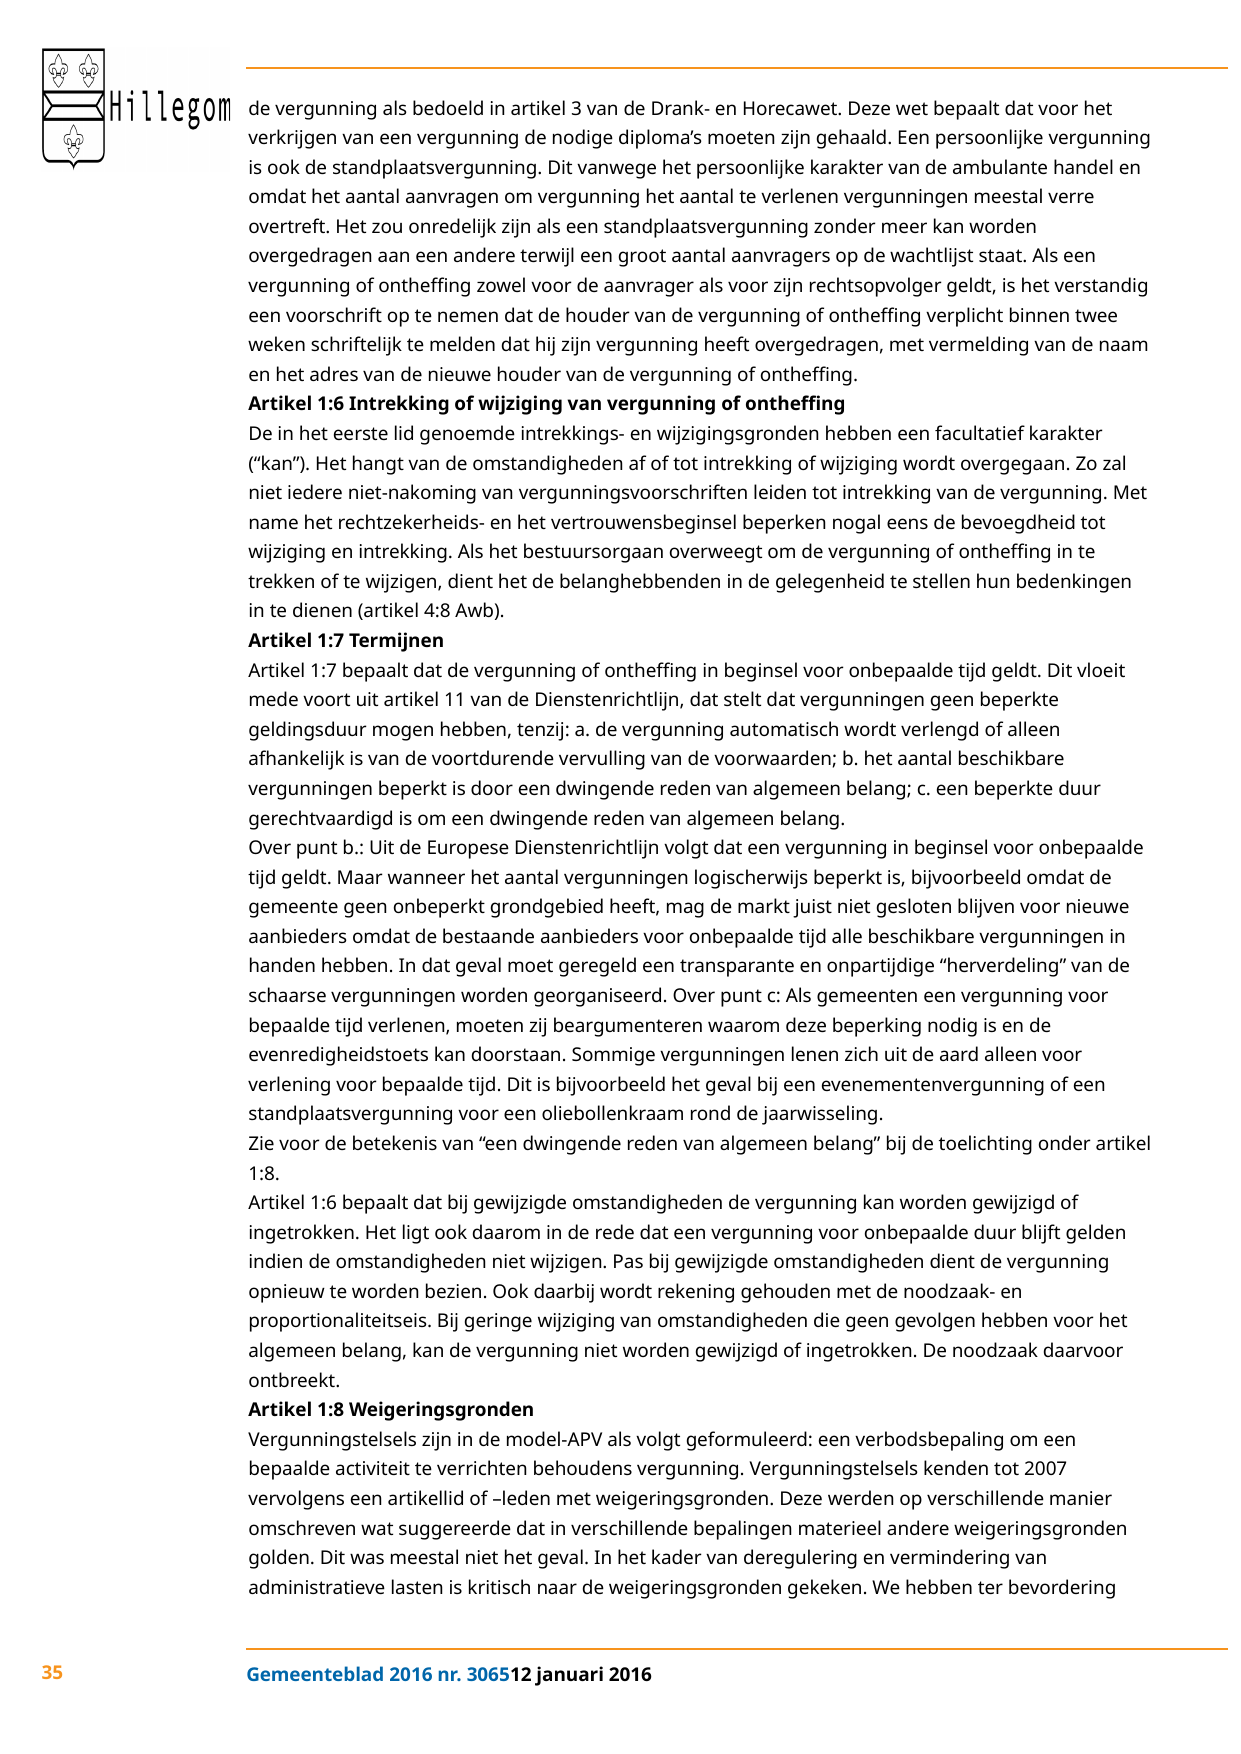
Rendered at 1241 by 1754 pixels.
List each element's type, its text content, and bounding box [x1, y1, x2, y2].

text Vergunningstelsels zijn in de model-APV als volgt geformuleerd: een verbodsbepaling om een bepaalde activiteit te verrichten behoudens vergunning. Vergunningstelsels kenden tot 2007 vervolgens een artikellid of –leden met weigeringsgronden. Deze werden op verschillende manier omschreven wat suggereerde dat in verschillende bepalingen materieel andere weigeringsgronden golden. Dit was meestal niet het geval. In het kader van deregulering en vermindering van administratieve lasten is kritisch naar de weigeringsgronden gekeken. We hebben ter bevordering [248, 1426, 1152, 1600]
text de vergunning als bedoeld in artikel 3 van de Drank- en Horecawet. Deze wet bepaalt dat voor het verkrijgen van een vergunning de nodige diploma’s moeten zijn gehaald. Een persoonlijke vergunning is ook de standplaatsvergunning. Dit vanwege het persoonlijke karakter van de ambulante handel en omdat het aantal aanvragen om vergunning het aantal te verlenen vergunningen meestal verre overtreft. Het zou onredelijk zijn als een standplaatsvergunning zonder meer kan worden overgedragen aan een andere terwijl een groot aantal aanvragers op de wachtlijst staat. Als een vergunning of ontheffing zowel voor de aanvrager als voor zijn rechtsopvolger geldt, is het verstandig een voorschrift op te nemen dat de houder van de vergunning of ontheffing verplicht binnen twee weken schriftelijk te melden dat hij zijn vergunning heeft overgedragen, met vermelding van de naam en het adres van de nieuwe houder van de vergunning of ontheffing. [248, 95, 1152, 387]
text Artikel 1:7 bepaalt dat de vergunning of ontheffing in beginsel voor onbepaalde tijd geldt. Dit vloeit mede voort uit artikel 11 van de Dienstenrichtlijn, dat stelt dat vergunningen geen beperkte geldingsduur mogen hebben, tenzij: a. de vergunning automatisch wordt verlengd of alleen afhankelijk is van de voortdurende vervulling van de voorwaarden; b. het aantal beschikbare vergunningen beperkt is door een dwingende reden van algemeen belang; c. een beperkte duur gerechtvaardigd is om een dwingende reden van algemeen belang. [248, 657, 1152, 831]
text Zie voor de betekenis van “een dwingende reden van algemeen belang” bij de toelichting onder artikel 1:8. [248, 1130, 1152, 1186]
text De in het eerste lid genoemde intrekkings- en wijzigingsgronden hebben een facultatief karakter (“kan”). Het hangt van de omstandigheden af of tot intrekking of wijziging wordt overgegaan. Zo zal niet iedere niet-nakoming van vergunningsvoorschriften leiden tot intrekking van de vergunning. Met name het rechtzekerheids- en het vertrouwensbeginsel beperken nogal eens de bevoegdheid tot wijziging en intrekking. Als het bestuursorgaan overweegt om de vergunning of ontheffing in te trekken of te wijzigen, dient het de belanghebbenden in de gelegenheid te stellen hun bedenkingen in te dienen (artikel 4:8 Awb). [248, 420, 1152, 623]
text Artikel 1:6 bepaalt dat bij gewijzigde omstandigheden de vergunning kan worden gewijzigd of ingetrokken. Het ligt ook daarom in de rede dat een vergunning voor onbepaalde duur blijft gelden indien de omstandigheden niet wijzigen. Pas bij gewijzigde omstandigheden dient de vergunning opnieuw te worden bezien. Ook daarbij wordt rekening gehouden met de noodzaak- en proportionaliteitseis. Bij geringe wijziging van omstandigheden die geen gevolgen hebben voor het algemeen belang, kan de vergunning niet worden gewijzigd of ingetrokken. De noodzaak daarvoor ontbreekt. [248, 1189, 1152, 1393]
text Artikel 1:8 Weigeringsgronden [248, 1396, 1152, 1422]
text Over punt b.: Uit de Europese Dienstenrichtlijn volgt dat een vergunning in beginsel voor onbepaalde tijd geldt. Maar wanneer het aantal vergunningen logischerwijs beperkt is, bijvoorbeeld omdat de gemeente geen onbeperkt grondgebied heeft, mag de markt juist niet gesloten blijven voor nieuwe aanbieders omdat de bestaande aanbieders voor onbepaalde tijd alle beschikbare vergunningen in handen hebben. In dat geval moet geregeld een transparante en onpartijdige “herverdeling” van de schaarse vergunningen worden georganiseerd. Over punt c: Als gemeenten een vergunning voor bepaalde tijd verlenen, moeten zij beargumenteren waarom deze beperking nodig is en de evenredigheidstoets kan doorstaan. Sommige vergunningen lenen zich uit de aard alleen voor verlening voor bepaalde tijd. Dit is bijvoorbeeld het geval bij een evenementenvergunning of een standplaatsvergunning voor een oliebollenkraam rond de jaarwisseling. [248, 834, 1152, 1126]
text Artikel 1:7 Termijnen [248, 627, 1152, 653]
text Artikel 1:6 Intrekking of wijziging van vergunning of ontheffing [248, 391, 1152, 416]
picture [41, 47, 231, 172]
